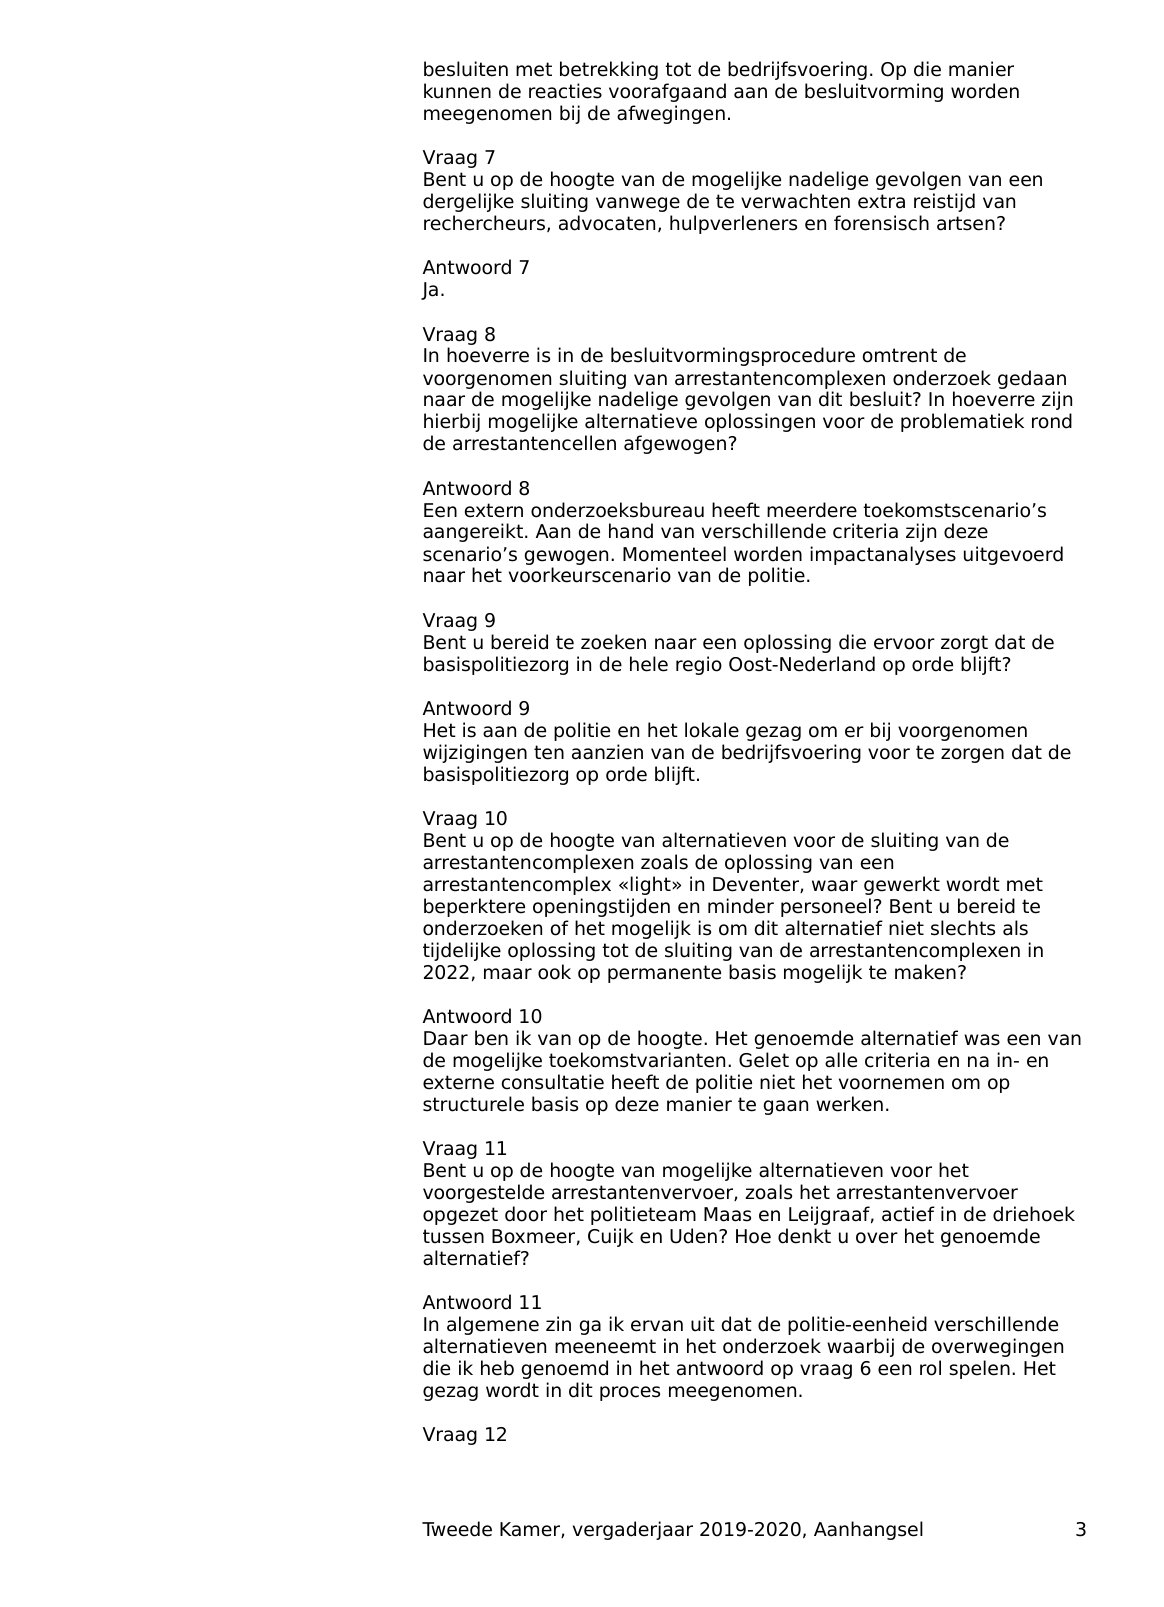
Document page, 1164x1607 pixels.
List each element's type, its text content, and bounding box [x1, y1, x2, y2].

text Vraag 10 [422, 808, 1087, 830]
text Antwoord 8 [422, 477, 1087, 499]
text Vraag 7 [422, 147, 1087, 169]
text Antwoord 10 [422, 1006, 1087, 1028]
text In hoeverre is in de besluitvormingsprocedure omtrent de voorgenomen sluiting van arrestantencomplexen onderzoek gedaan naar de mogelijke nadelige gevolgen van dit besluit? In hoeverre zijn hierbij mogelijke alternatieve oplossingen voor de problematiek rond de arrestantencellen afgewogen? [422, 345, 1087, 455]
text Vraag 11 [422, 1138, 1087, 1160]
text Vraag 8 [422, 323, 1087, 345]
text Antwoord 7 [422, 257, 1087, 279]
text besluiten met betrekking tot de bedrijfsvoering. Op die manier kunnen de reacties voorafgaand aan de besluitvorming worden meegenomen bij de afwegingen. [422, 59, 1087, 125]
text Vraag 12 [422, 1424, 1087, 1446]
text Vraag 9 [422, 609, 1087, 632]
text Antwoord 9 [422, 698, 1087, 720]
text Ja. [422, 279, 1087, 301]
text Het is aan de politie en het lokale gezag om er bij voorgenomen wijzigingen ten aanzien van de bedrijfsvoering voor te zorgen dat de basispolitiezorg op orde blijft. [422, 720, 1087, 786]
text Bent u op de hoogte van alternatieven voor de sluiting van de arrestantencomplexen zoals de oplossing van een arrestantencomplex «light» in Deventer, waar gewerkt wordt met beperktere openingstijden en minder personeel? Bent u bereid te onderzoeken of het mogelijk is om dit alternatief niet slechts als tijdelijke oplossing tot de sluiting van de arrestantencomplexen in 2022, maar ook op permanente basis mogelijk te maken? [422, 830, 1087, 984]
text Bent u bereid te zoeken naar een oplossing die ervoor zorgt dat de basispolitiezorg in de hele regio Oost-Nederland op orde blijft? [422, 632, 1087, 676]
text Antwoord 11 [422, 1292, 1087, 1314]
text Een extern onderzoeksbureau heeft meerdere toekomstscenario’s aangereikt. Aan de hand van verschillende criteria zijn deze scenario’s gewogen. Momenteel worden impactanalyses uitgevoerd naar het voorkeurscenario van de politie. [422, 499, 1087, 587]
text Daar ben ik van op de hoogte. Het genoemde alternatief was een van de mogelijke toekomstvarianten. Gelet op alle criteria en na in- en externe consultatie heeft de politie niet het voornemen om op structurele basis op deze manier te gaan werken. [422, 1028, 1087, 1116]
text Bent u op de hoogte van de mogelijke nadelige gevolgen van een dergelijke sluiting vanwege de te verwachten extra reistijd van rechercheurs, advocaten, hulpverleners en forensisch artsen? [422, 169, 1087, 235]
text Bent u op de hoogte van mogelijke alternatieven voor het voorgestelde arrestantenvervoer, zoals het arrestantenvervoer opgezet door het politieteam Maas en Leijgraaf, actief in de driehoek tussen Boxmeer, Cuijk en Uden? Hoe denkt u over het genoemde alternatief? [422, 1160, 1087, 1270]
text In algemene zin ga ik ervan uit dat de politie-eenheid verschillende alternatieven meeneemt in het onderzoek waarbij de overwegingen die ik heb genoemd in het antwoord op vraag 6 een rol spelen. Het gezag wordt in dit proces meegenomen. [422, 1314, 1087, 1402]
